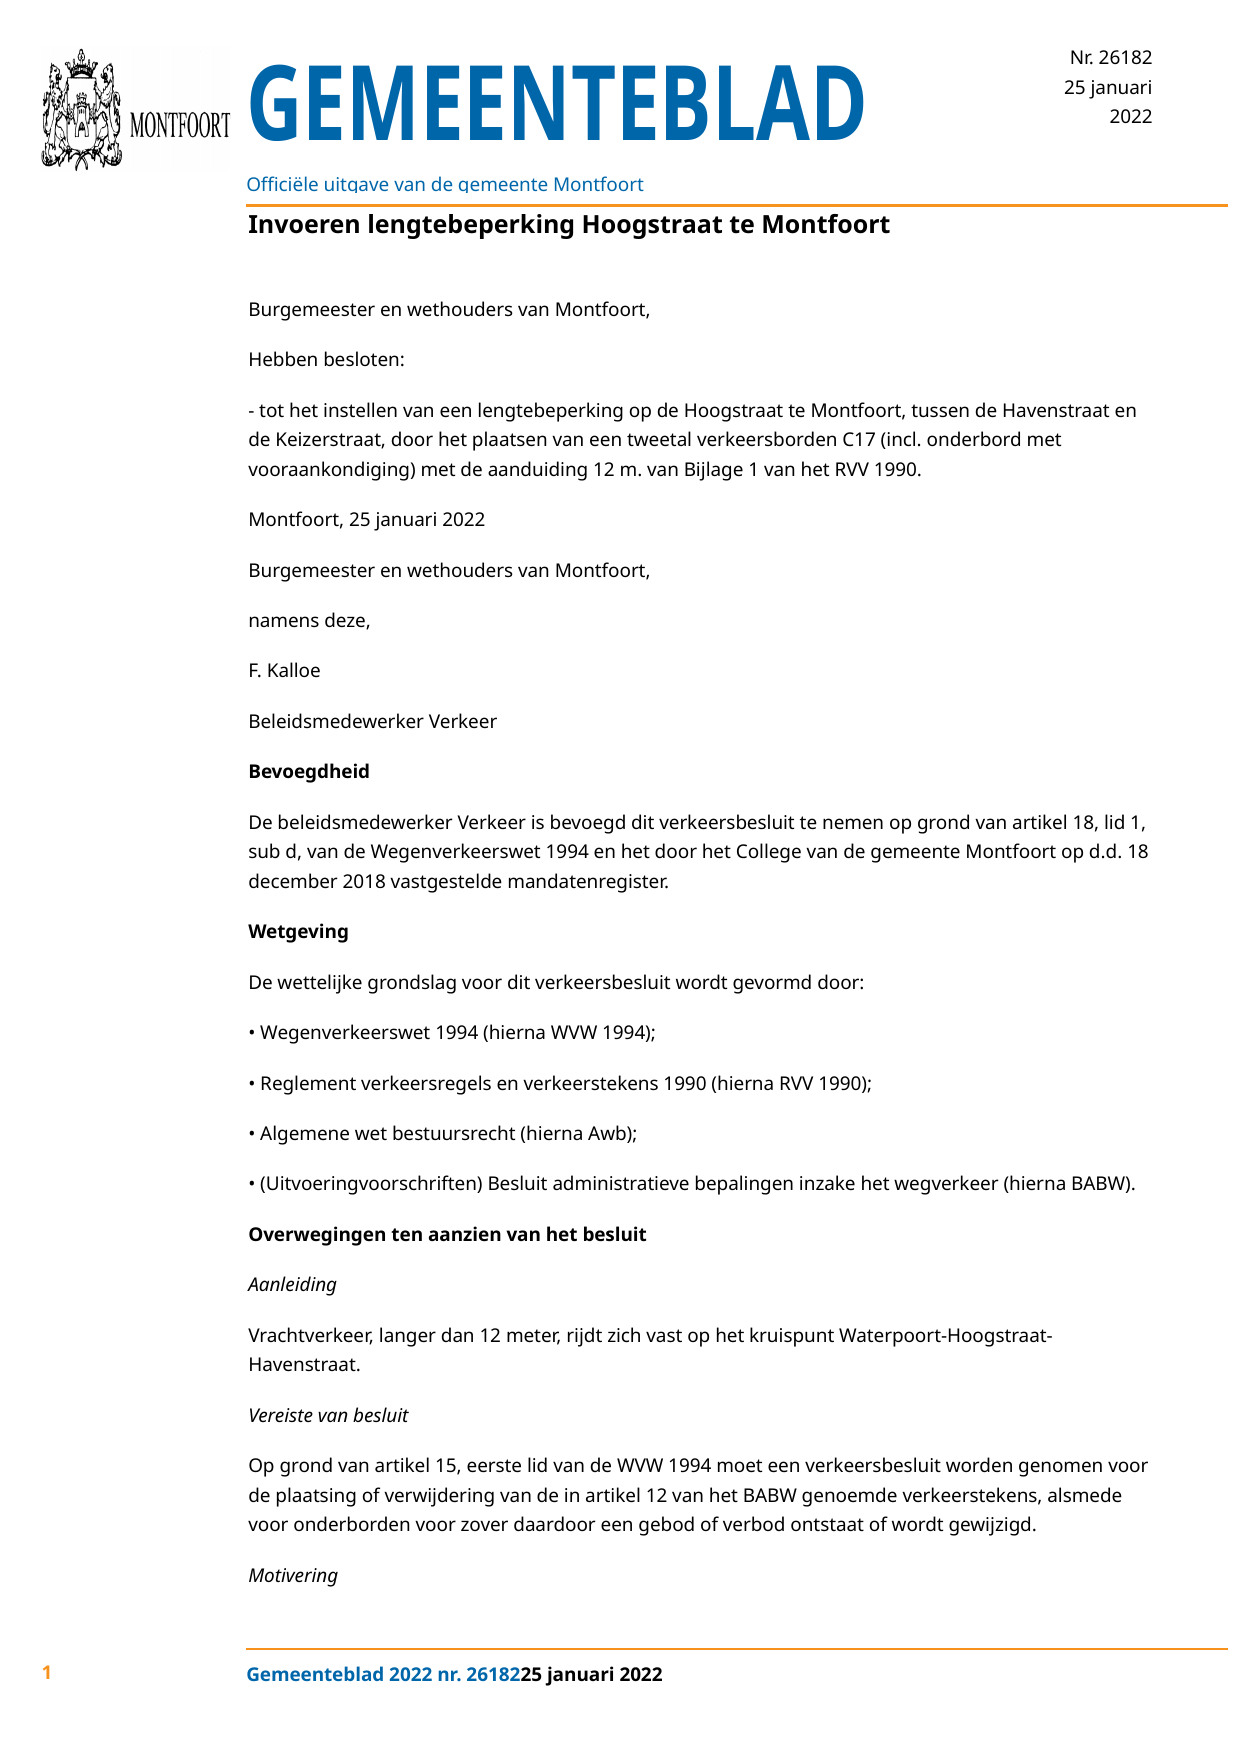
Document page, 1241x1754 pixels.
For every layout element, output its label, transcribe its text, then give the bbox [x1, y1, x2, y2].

text Vereiste van besluit [248, 1402, 1152, 1428]
text Bevoegdheid [248, 758, 1152, 784]
text Vrachtverkeer, langer dan 12 meter, rijdt zich vast op het kruispunt Waterpoort-Hoogstraat-Havenstraat. [248, 1322, 1152, 1377]
text Op grond van artikel 15, eerste lid van de WVW 1994 moet een verkeersbesluit worden genomen voor de plaatsing of verwijdering van de in artikel 12 van het BABW genoemde verkeerstekens, alsmede voor onderborden voor zover daardoor een gebod of verbod ontstaat of wordt gewijzigd. [248, 1452, 1152, 1537]
text Wetgeving [248, 918, 1152, 944]
text De wettelijke grondslag voor dit verkeersbesluit wordt gevormd door: [248, 969, 1152, 995]
picture [41, 47, 231, 172]
text De beleidsmedewerker Verkeer is bevoegd dit verkeersbesluit te nemen op grond van artikel 18, lid 1, sub d, van de Wegenverkeerswet 1994 en het door het College van de gemeente Montfoort op d.d. 18 december 2018 vastgestelde mandatenregister. [248, 809, 1152, 894]
text • Algemene wet bestuursrecht (hierna Awb); [248, 1120, 1152, 1146]
text Montfoort, 25 januari 2022 [248, 506, 1152, 532]
text Beleidsmedewerker Verkeer [248, 708, 1152, 734]
text Aanleiding [248, 1271, 1152, 1297]
text Motivering [248, 1562, 1152, 1588]
text • (Uitvoeringvoorschriften) Besluit administratieve bepalingen inzake het wegverkeer (hierna BABW). [248, 1171, 1152, 1196]
text Invoeren lengtebeperking Hoogstraat te Montfoort [248, 207, 1152, 241]
text namens deze, [248, 607, 1152, 633]
text Burgemeester en wethouders van Montfoort, [248, 296, 1152, 322]
text • Wegenverkeerswet 1994 (hierna WVW 1994); [248, 1019, 1152, 1045]
text • Reglement verkeersregels en verkeerstekens 1990 (hierna RVV 1990); [248, 1070, 1152, 1096]
text Burgemeester en wethouders van Montfoort, [248, 557, 1152, 583]
text F. Kalloe [248, 658, 1152, 683]
text Overwegingen ten aanzien van het besluit [248, 1221, 1152, 1247]
text - tot het instellen van een lengtebeperking op de Hoogstraat te Montfoort, tussen de Havenstraat en de Keizerstraat, door het plaatsen van een tweetal verkeersborden C17 (incl. onderbord met vooraankondiging) met de aanduiding 12 m. van Bijlage 1 van het RVV 1990. [248, 397, 1152, 482]
text Hebben besloten: [248, 346, 1152, 372]
